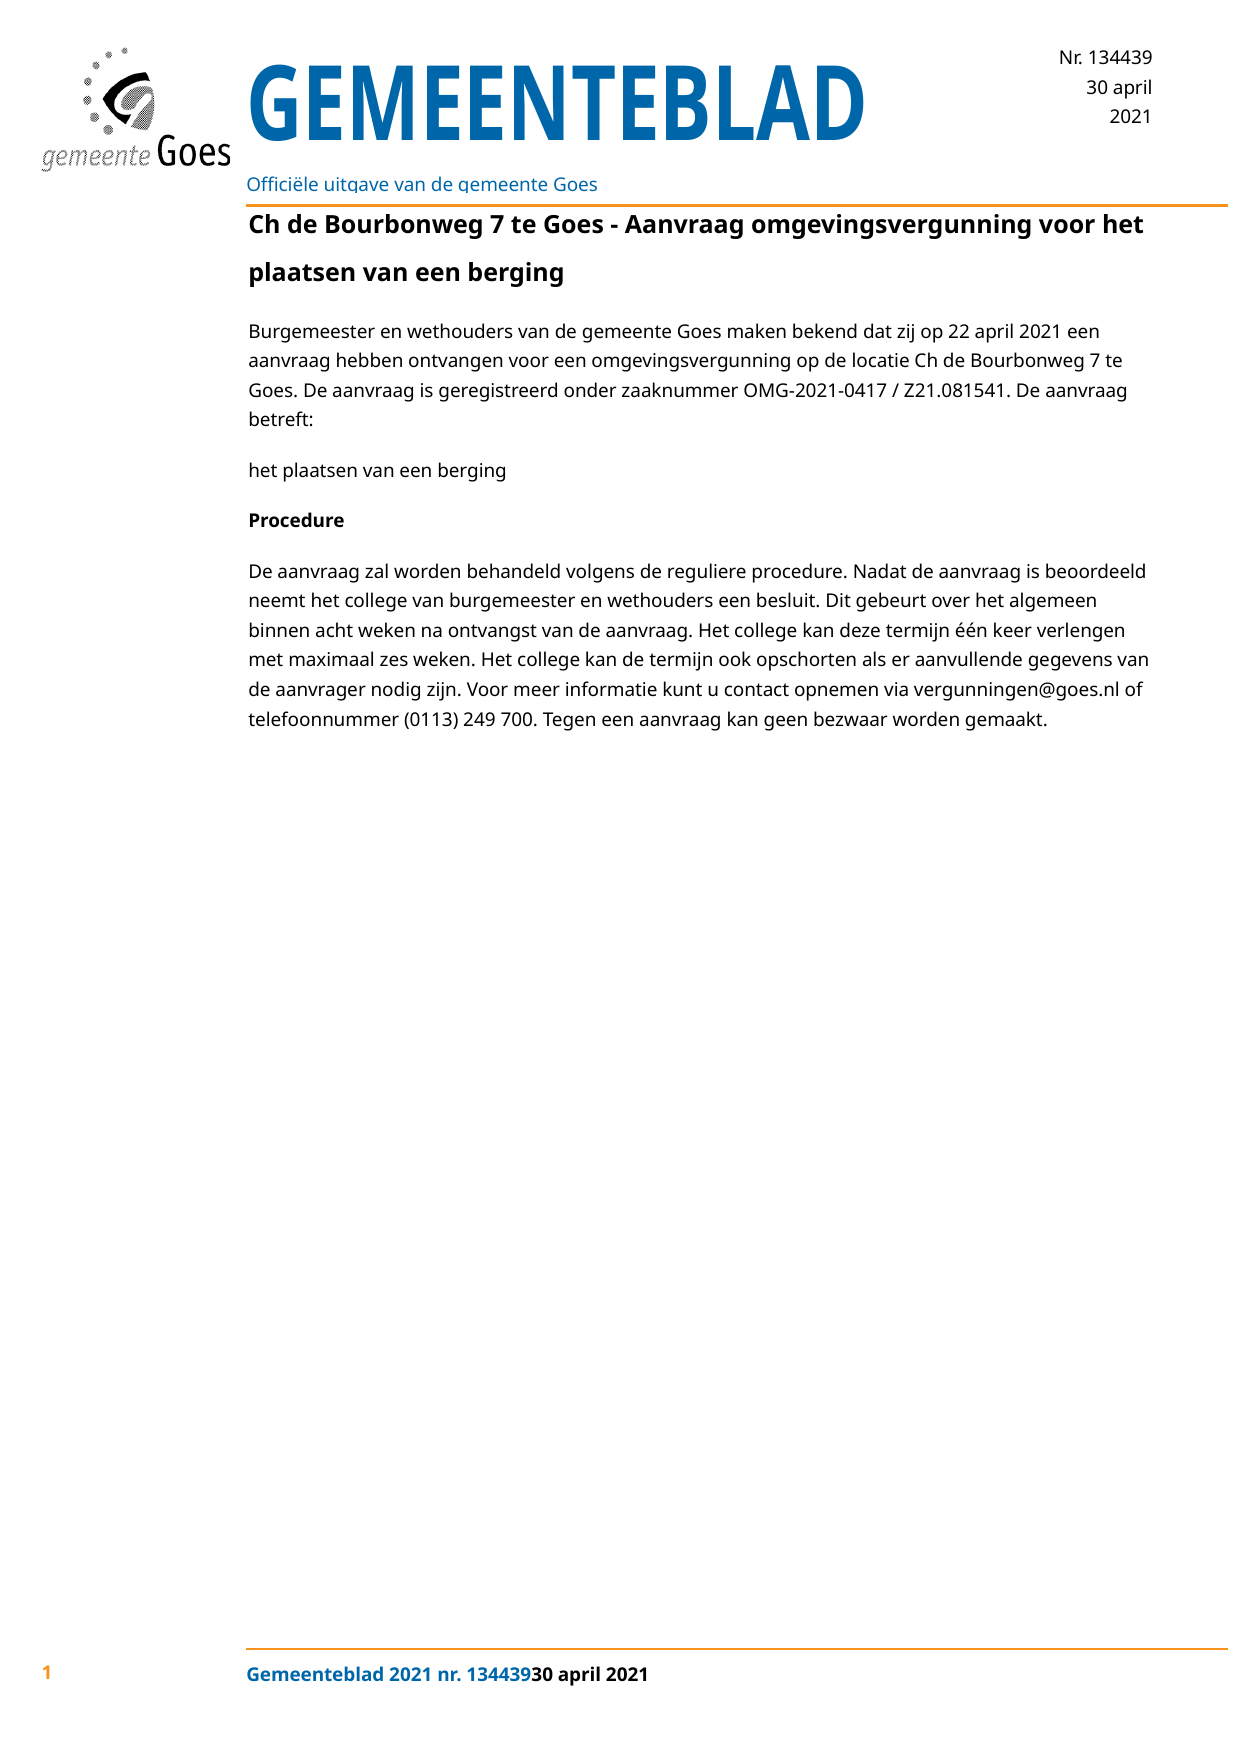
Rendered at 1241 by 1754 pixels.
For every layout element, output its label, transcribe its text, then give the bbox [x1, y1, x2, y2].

picture [41, 47, 231, 172]
text het plaatsen van een berging [248, 457, 1152, 483]
text Ch de Bourbonweg 7 te Goes - Aanvraag omgevingsvergunning voor het plaatsen van een berging [248, 207, 1152, 288]
text Burgemeester en wethouders van de gemeente Goes maken bekend dat zij op 22 april 2021 een aanvraag hebben ontvangen voor een omgevingsvergunning op de locatie Ch de Bourbonweg 7 te Goes. De aanvraag is geregistreerd onder zaaknummer OMG-2021-0417 / Z21.081541. De aanvraag betreft: [248, 318, 1152, 432]
text Procedure [248, 507, 1152, 533]
text De aanvraag zal worden behandeld volgens de reguliere procedure. Nadat de aanvraag is beoordeeld neemt het college van burgemeester en wethouders een besluit. Dit gebeurt over het algemeen binnen acht weken na ontvangst van de aanvraag. Het college kan deze termijn één keer verlengen met maximaal zes weken. Het college kan de termijn ook opschorten als er aanvullende gegevens van de aanvrager nodig zijn. Voor meer informatie kunt u contact opnemen via vergunningen@goes.nl of telefoonnummer (0113) 249 700. Tegen een aanvraag kan geen bezwaar worden gemaakt. [248, 558, 1152, 732]
